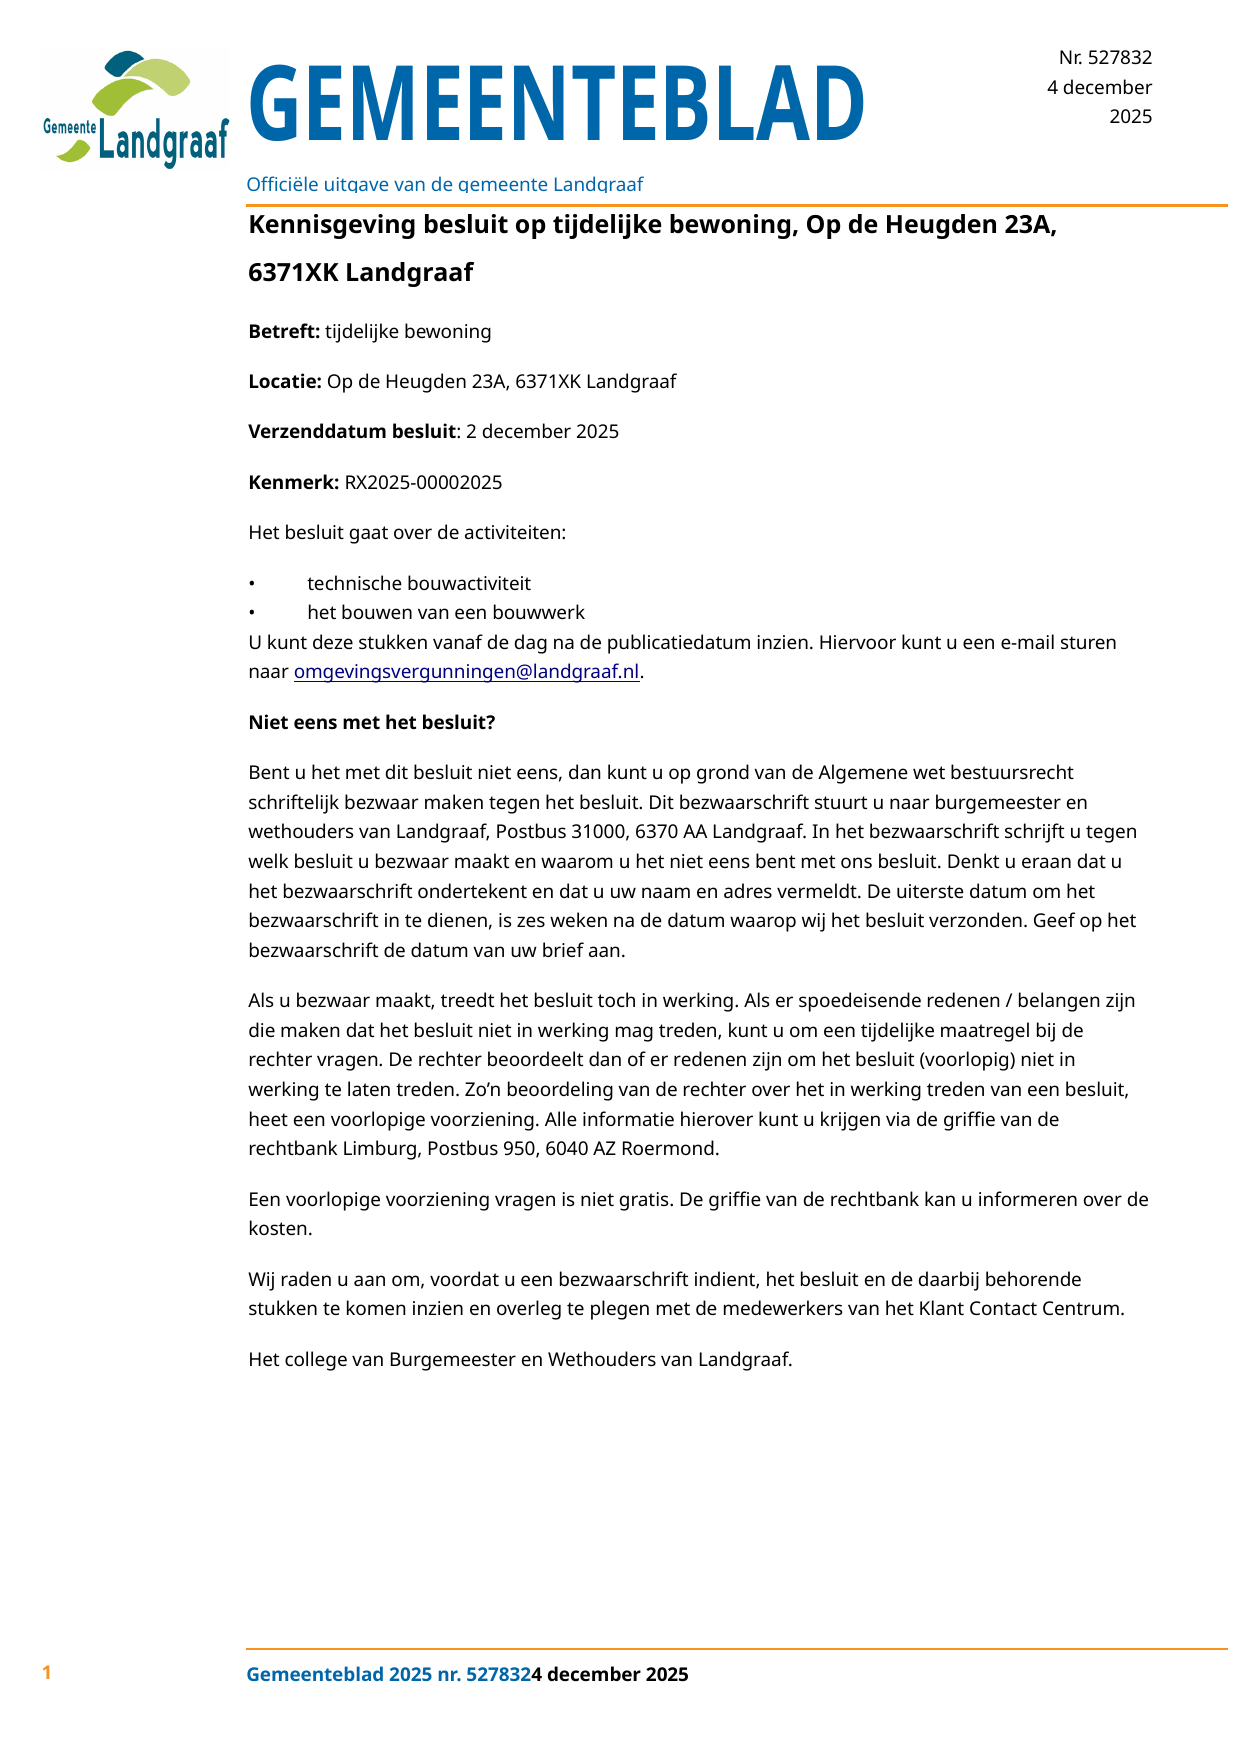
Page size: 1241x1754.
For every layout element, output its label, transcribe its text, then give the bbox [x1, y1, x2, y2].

text Niet eens met het besluit? [248, 709, 1152, 735]
text Locatie: Op de Heugden 23A, 6371XK Landgraaf [248, 368, 1152, 394]
list het bouwen van een bouwwerk [248, 599, 1152, 625]
picture [41, 47, 231, 172]
list technische bouwactiviteit [248, 570, 1152, 596]
text Het college van Burgemeester en Wethouders van Landgraaf. [248, 1346, 1152, 1372]
text Bent u het met dit besluit niet eens, dan kunt u op grond van de Algemene wet bestuursrecht schriftelijk bezwaar maken tegen het besluit. Dit bezwaarschrift stuurt u naar burgemeester en wethouders van Landgraaf, Postbus 31000, 6370 AA Landgraaf. In het bezwaarschrift schrijft u tegen welk besluit u bezwaar maakt en waarom u het niet eens bent met ons besluit. Denkt u eraan dat u het bezwaarschrift ondertekent en dat u uw naam en adres vermeldt. De uiterste datum om het bezwaarschrift in te dienen, is zes weken na de datum waarop wij het besluit verzonden. Geef op het bezwaarschrift de datum van uw brief aan. [248, 759, 1152, 963]
text Wij raden u aan om, voordat u een bezwaarschrift indient, het besluit en de daarbij behorende stukken te komen inzien en overleg te plegen met de medewerkers van het Klant Contact Centrum. [248, 1266, 1152, 1321]
text Betreft: tijdelijke bewoning [248, 318, 1152, 344]
text Het besluit gaat over de activiteiten: [248, 519, 1152, 545]
text Kennisgeving besluit op tijdelijke bewoning, Op de Heugden 23A, 6371XK Landgraaf [248, 207, 1152, 288]
text U kunt deze stukken vanaf de dag na de publicatiedatum inzien. Hiervoor kunt u een e-mail sturen naar omgevingsvergunningen@landgraaf.nl. [248, 629, 1152, 684]
text Kenmerk: RX2025-00002025 [248, 469, 1152, 495]
text Als u bezwaar maakt, treedt het besluit toch in werking. Als er spoedeisende redenen / belangen zijn die maken dat het besluit niet in werking mag treden, kunt u om een tijdelijke maatregel bij de rechter vragen. De rechter beoordeelt dan of er redenen zijn om het besluit (voorlopig) niet in werking te laten treden. Zo’n beoordeling van de rechter over het in werking treden van een besluit, heet een voorlopige voorziening. Alle informatie hierover kunt u krijgen via de griffie van de rechtbank Limburg, Postbus 950, 6040 AZ Roermond. [248, 987, 1152, 1161]
text Verzenddatum besluit: 2 december 2025 [248, 419, 1152, 444]
text Een voorlopige voorziening vragen is niet gratis. De griffie van de rechtbank kan u informeren over de kosten. [248, 1186, 1152, 1241]
